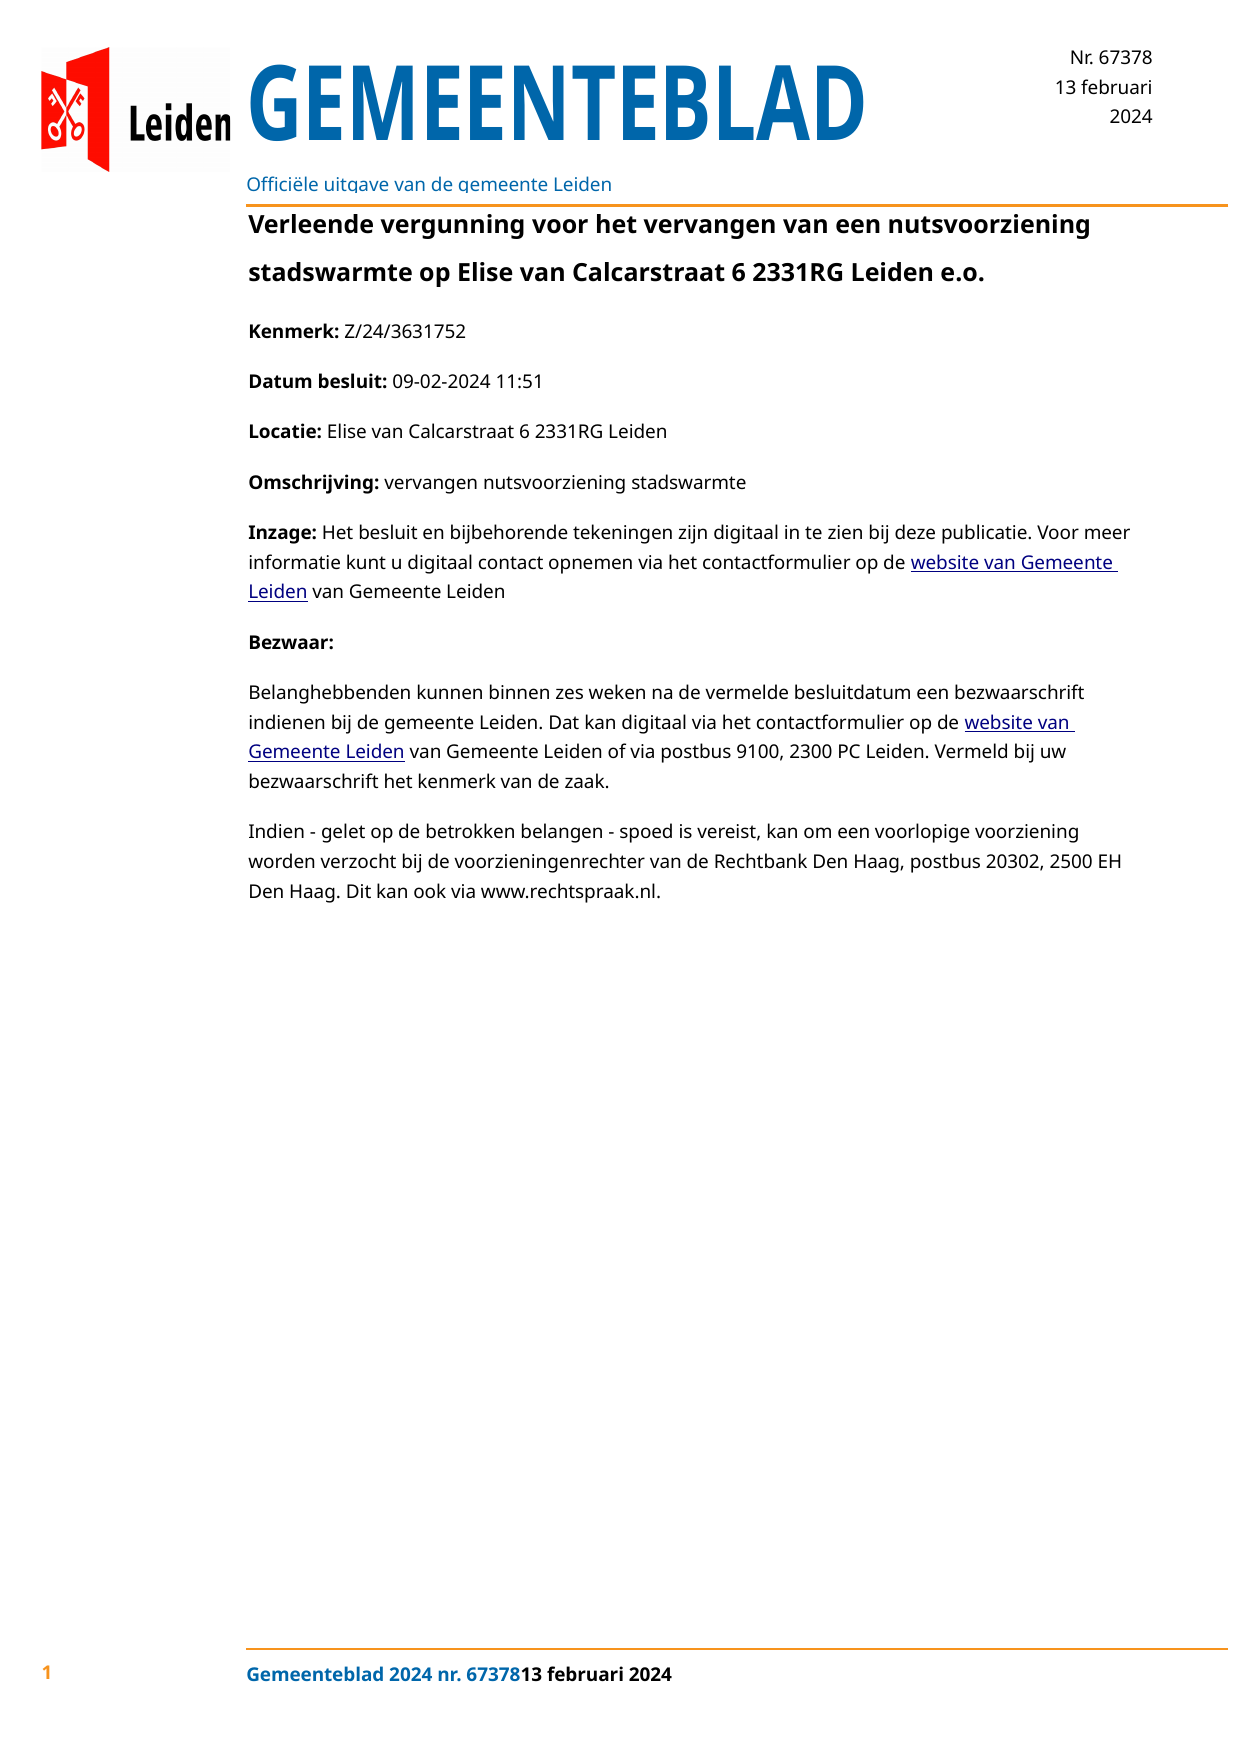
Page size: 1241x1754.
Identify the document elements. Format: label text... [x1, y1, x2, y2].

text Verleende vergunning voor het vervangen van een nutsvoorziening stadswarmte op Elise van Calcarstraat 6 2331RG Leiden e.o. [248, 207, 1152, 288]
text Belanghebbenden kunnen binnen zes weken na de vermelde besluitdatum een bezwaarschrift indienen bij de gemeente Leiden. Dat kan digitaal via het contactformulier op de website van Gemeente Leiden van Gemeente Leiden of via postbus 9100, 2300 PC Leiden. Vermeld bij uw bezwaarschrift het kenmerk van de zaak. [248, 679, 1152, 794]
text Datum besluit: 09-02-2024 11:51 [248, 368, 1152, 394]
text Kenmerk: Z/24/3631752 [248, 318, 1152, 344]
text Omschrijving: vervangen nutsvoorziening stadswarmte [248, 469, 1152, 495]
text Bezwaar: [248, 629, 1152, 655]
text Locatie: Elise van Calcarstraat 6 2331RG Leiden [248, 419, 1152, 444]
picture [41, 47, 231, 172]
text Inzage: Het besluit en bijbehorende tekeningen zijn digitaal in te zien bij deze publicatie. Voor meer informatie kunt u digitaal contact opnemen via het contactformulier op de website van Gemeente Leiden van Gemeente Leiden [248, 519, 1152, 604]
text Indien - gelet op de betrokken belangen - spoed is vereist, kan om een voorlopige voorziening worden verzocht bij de voorzieningenrechter van de Rechtbank Den Haag, postbus 20302, 2500 EH Den Haag. Dit kan ook via www.rechtspraak.nl. [248, 819, 1152, 904]
